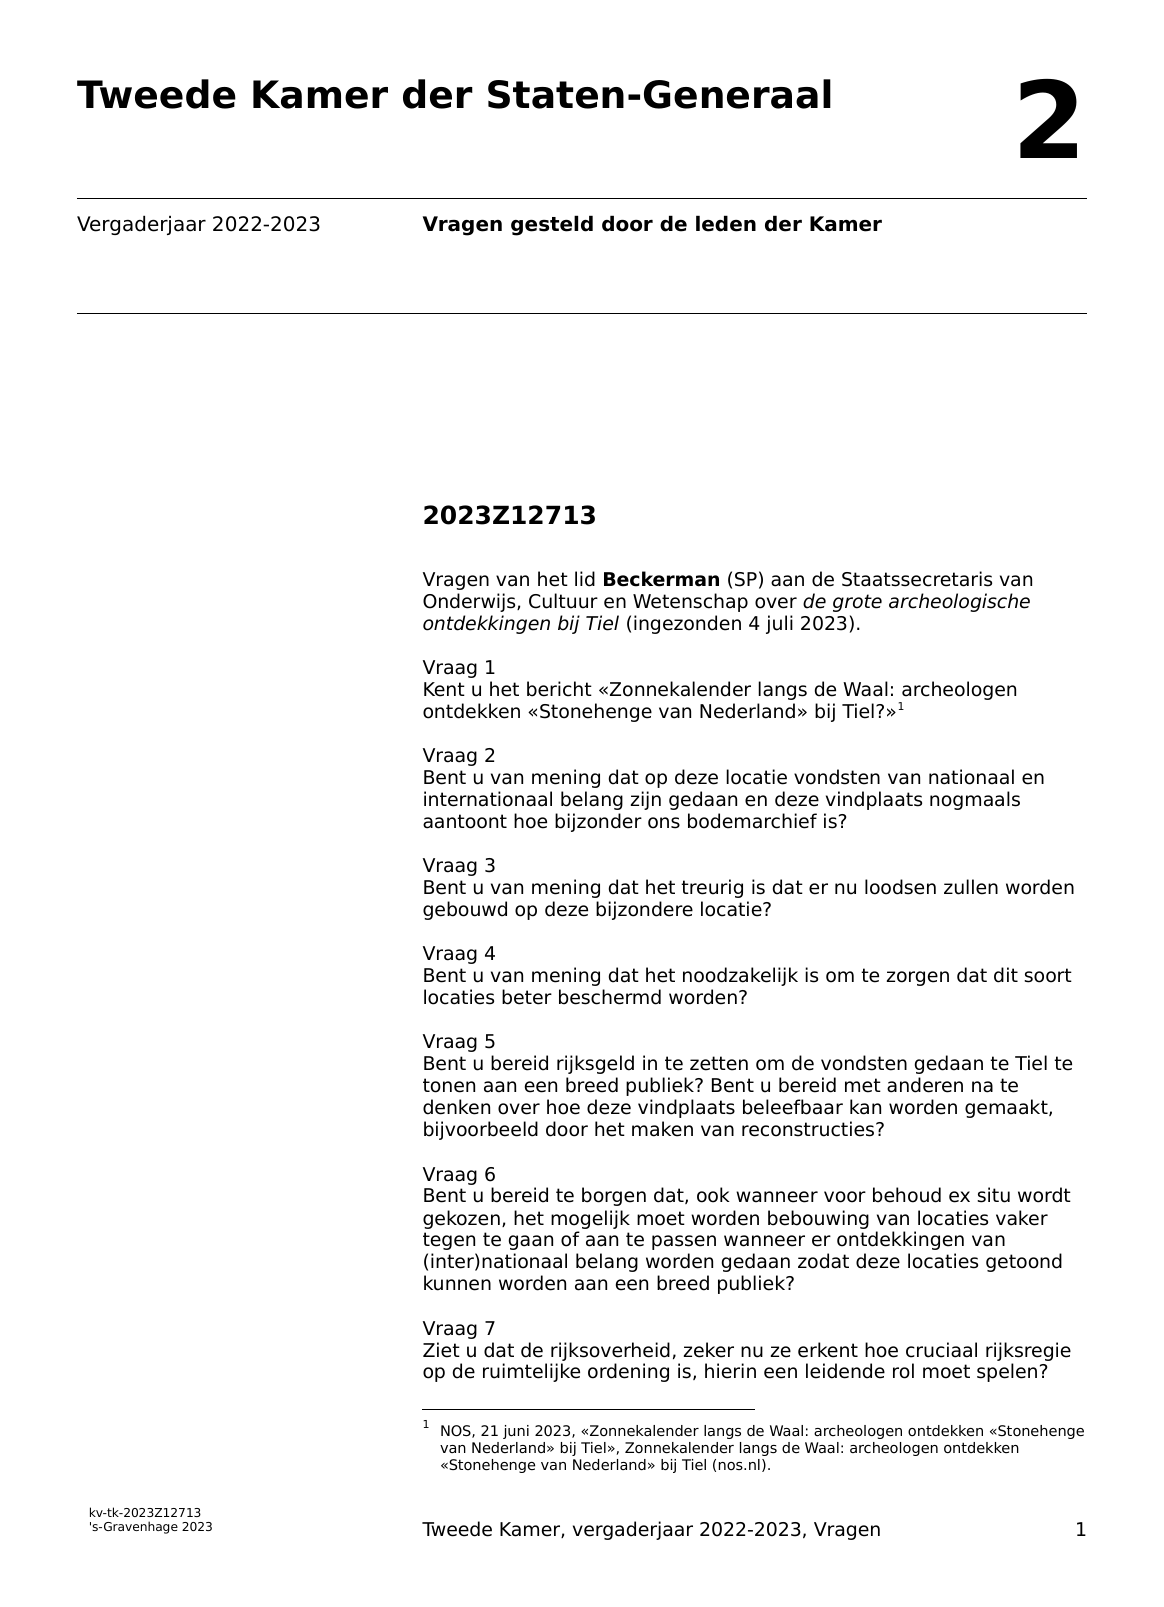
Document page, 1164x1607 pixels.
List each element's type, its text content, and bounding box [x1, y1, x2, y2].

table_header 2 [886, 59, 1087, 198]
text Vraag 6 [422, 1163, 1087, 1185]
text Bent u bereid te borgen dat, ook wanneer voor behoud ex situ wordt gekozen, het mogelijk moet worden bebouwing van locaties vaker tegen te gaan of aan te passen wanneer er ontdekkingen van (inter)nationaal belang worden gedaan zodat deze locaties getoond kunnen worden aan een breed publiek? [422, 1185, 1087, 1295]
text Bent u van mening dat op deze locatie vondsten van nationaal en internationaal belang zijn gedaan en deze vindplaats nogmaals aantoont hoe bijzonder ons bodemarchief is? [422, 767, 1087, 833]
table_header Tweede Kamer der Staten-Generaal [77, 59, 886, 198]
table_cell Vergaderjaar 2022-2023 [77, 199, 422, 313]
text Vraag 4 [422, 943, 1087, 965]
text Bent u bereid rijksgeld in te zetten om de vondsten gedaan te Tiel te tonen aan een breed publiek? Bent u bereid met anderen na te denken over hoe deze vindplaats beleefbaar kan worden gemaakt, bijvoorbeeld door het maken van reconstructies? [422, 1053, 1087, 1141]
text Vraag 3 [422, 855, 1087, 877]
text 's-Gravenhage 2023 [88, 1520, 323, 1534]
text Bent u van mening dat het noodzakelijk is om te zorgen dat dit soort locaties beter beschermd worden? [422, 965, 1087, 1009]
table_cell Vragen gesteld door de leden der Kamer [422, 199, 1087, 313]
text Vraag 2 [422, 745, 1087, 767]
text kv-tk-2023Z12713 [88, 1506, 323, 1520]
text Vraag 5 [422, 1031, 1087, 1053]
text Vraag 1 [422, 657, 1087, 679]
text Kent u het bericht «Zonnekalender langs de Waal: archeologen ontdekken «Stonehenge van Nederland» bij Tiel?» [422, 679, 1087, 723]
text Ziet u dat de rijksoverheid, zeker nu ze erkent hoe cruciaal rijksregie op de ruimtelijke ordening is, hierin een leidende rol moet spelen? [422, 1339, 1087, 1383]
text Vraag 7 [422, 1317, 1087, 1339]
text Bent u van mening dat het treurig is dat er nu loodsen zullen worden gebouwd op deze bijzondere locatie? [422, 877, 1087, 921]
text NOS, 21 juni 2023, «Zonnekalender langs de Waal: archeologen ontdekken «Stonehenge van Nederland» bij Tiel», Zonnekalender langs de Waal: archeologen ontdekken «Stonehenge van Nederland» bij Tiel (nos.nl). [422, 1418, 1087, 1474]
text 2023Z12713 [422, 501, 1087, 531]
text Vragen van het lid Beckerman (SP) aan de Staatssecretaris van Onderwijs, Cultuur en Wetenschap over de grote archeologische ontdekkingen bij Tiel (ingezonden 4 juli 2023). [422, 569, 1087, 635]
